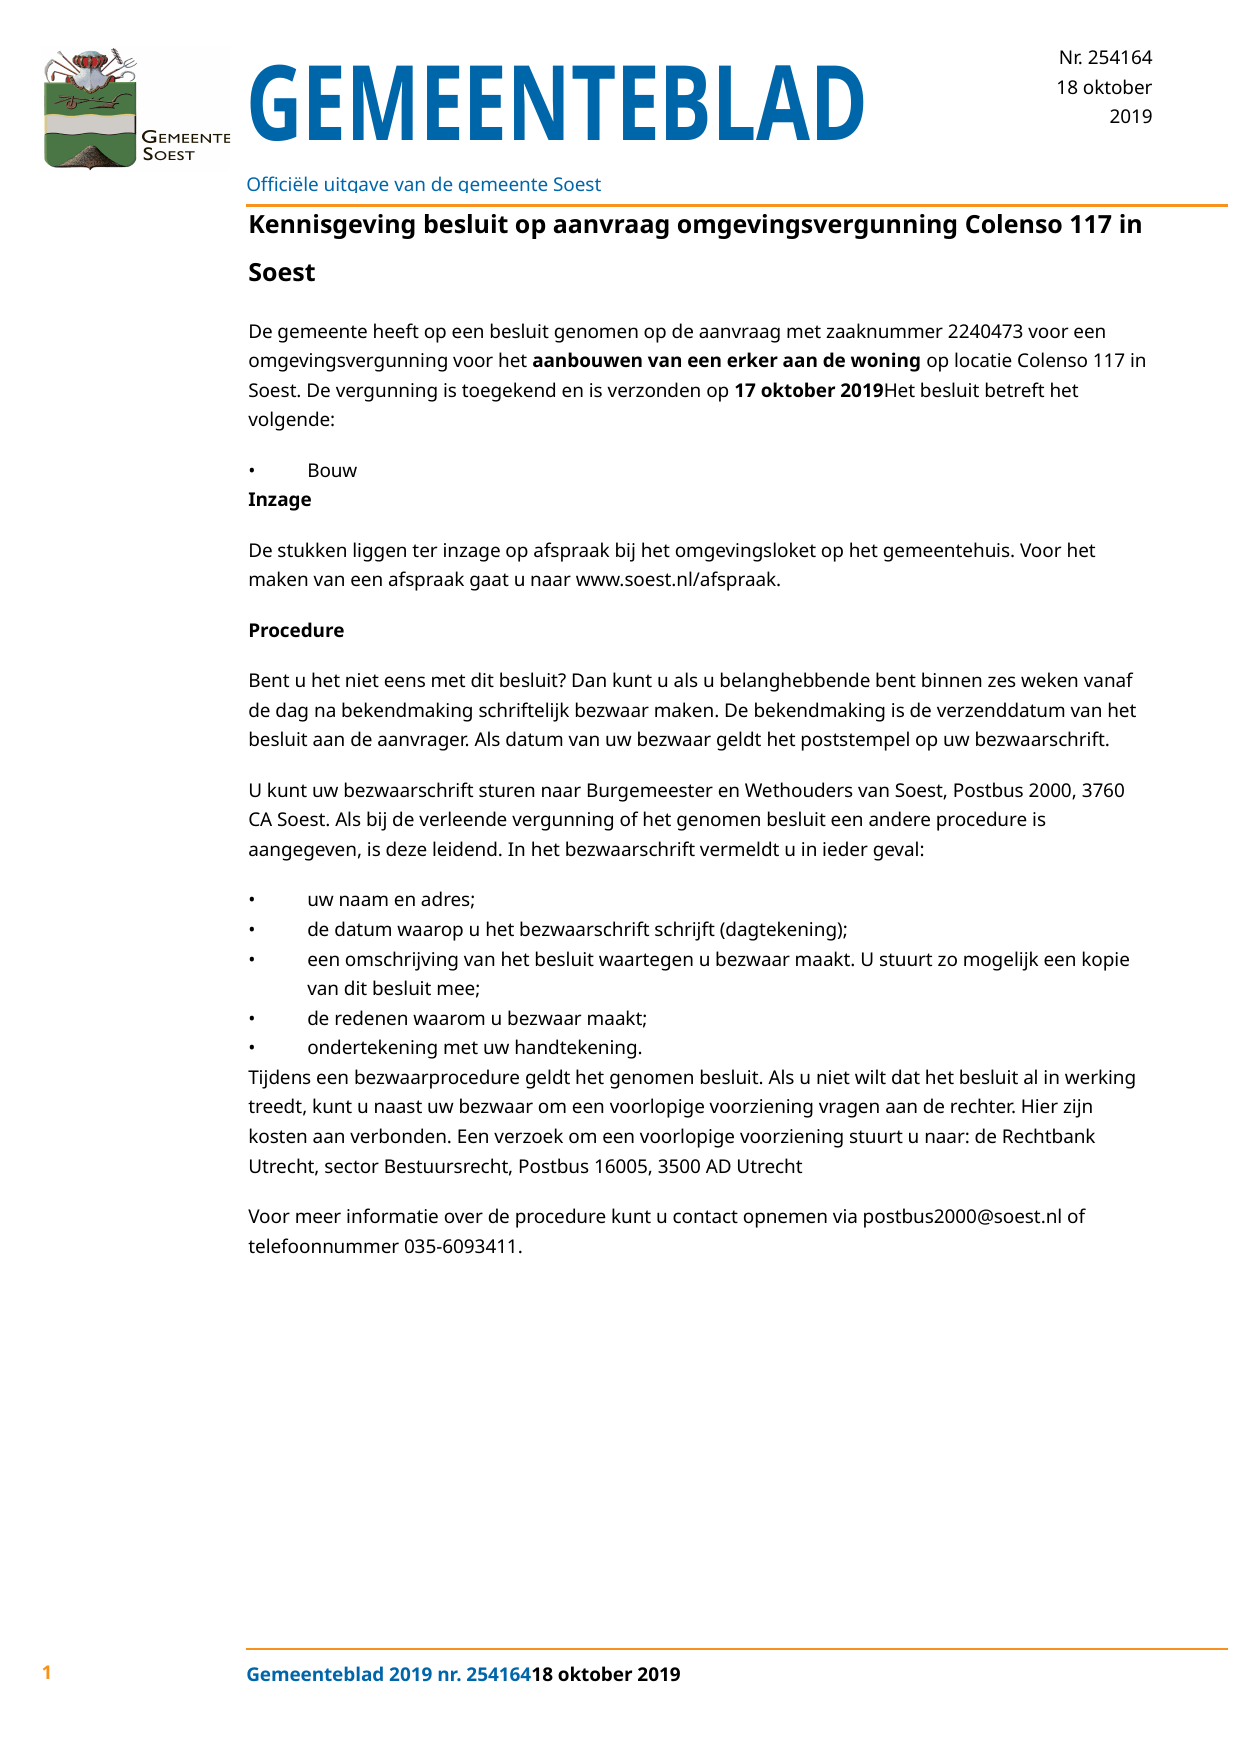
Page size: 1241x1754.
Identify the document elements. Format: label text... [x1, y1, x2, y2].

picture [41, 47, 231, 172]
text Inzage [248, 487, 1152, 512]
list de redenen waarom u bezwaar maakt; [248, 1005, 1152, 1031]
text Tijdens een bezwaarprocedure geldt het genomen besluit. Als u niet wilt dat het besluit al in werking treedt, kunt u naast uw bezwaar om een voorlopige voorziening vragen aan de rechter. Hier zijn kosten aan verbonden. Een verzoek om een voorlopige voorziening stuurt u naar: de Rechtbank Utrecht, sector Bestuursrecht, Postbus 16005, 3500 AD Utrecht [248, 1064, 1152, 1179]
list de datum waarop u het bezwaarschrift schrijft (dagtekening); [248, 916, 1152, 942]
text Bent u het niet eens met dit besluit? Dan kunt u als u belanghebbende bent binnen zes weken vanaf de dag na bekendmaking schriftelijk bezwaar maken. De bekendmaking is de verzenddatum van het besluit aan de aanvrager. Als datum van uw bezwaar geldt het poststempel op uw bezwaarschrift. [248, 667, 1152, 752]
list ondertekening met uw handtekening. [248, 1034, 1152, 1060]
text Voor meer informatie over de procedure kunt u contact opnemen via postbus2000@soest.nl of telefoonnummer 035-6093411. [248, 1203, 1152, 1259]
text Kennisgeving besluit op aanvraag omgevingsvergunning Colenso 117 in Soest [248, 207, 1152, 288]
list uw naam en adres; [248, 887, 1152, 912]
list Bouw [248, 457, 1152, 483]
text De gemeente heeft op een besluit genomen op de aanvraag met zaaknummer 2240473 voor een omgevingsvergunning voor het aanbouwen van een erker aan de woning op locatie Colenso 117 in Soest. De vergunning is toegekend en is verzonden op 17 oktober 2019Het besluit betreft het volgende: [248, 318, 1152, 432]
text U kunt uw bezwaarschrift sturen naar Burgemeester en Wethouders van Soest, Postbus 2000, 3760 CA Soest. Als bij de verleende vergunning of het genomen besluit een andere procedure is aangegeven, is deze leidend. In het bezwaarschrift vermeldt u in ieder geval: [248, 777, 1152, 862]
text Procedure [248, 617, 1152, 643]
text De stukken liggen ter inzage op afspraak bij het omgevingsloket op het gemeentehuis. Voor het maken van een afspraak gaat u naar www.soest.nl/afspraak. [248, 537, 1152, 592]
list een omschrijving van het besluit waartegen u bezwaar maakt. U stuurt zo mogelijk een kopie van dit besluit mee; [248, 946, 1152, 1001]
